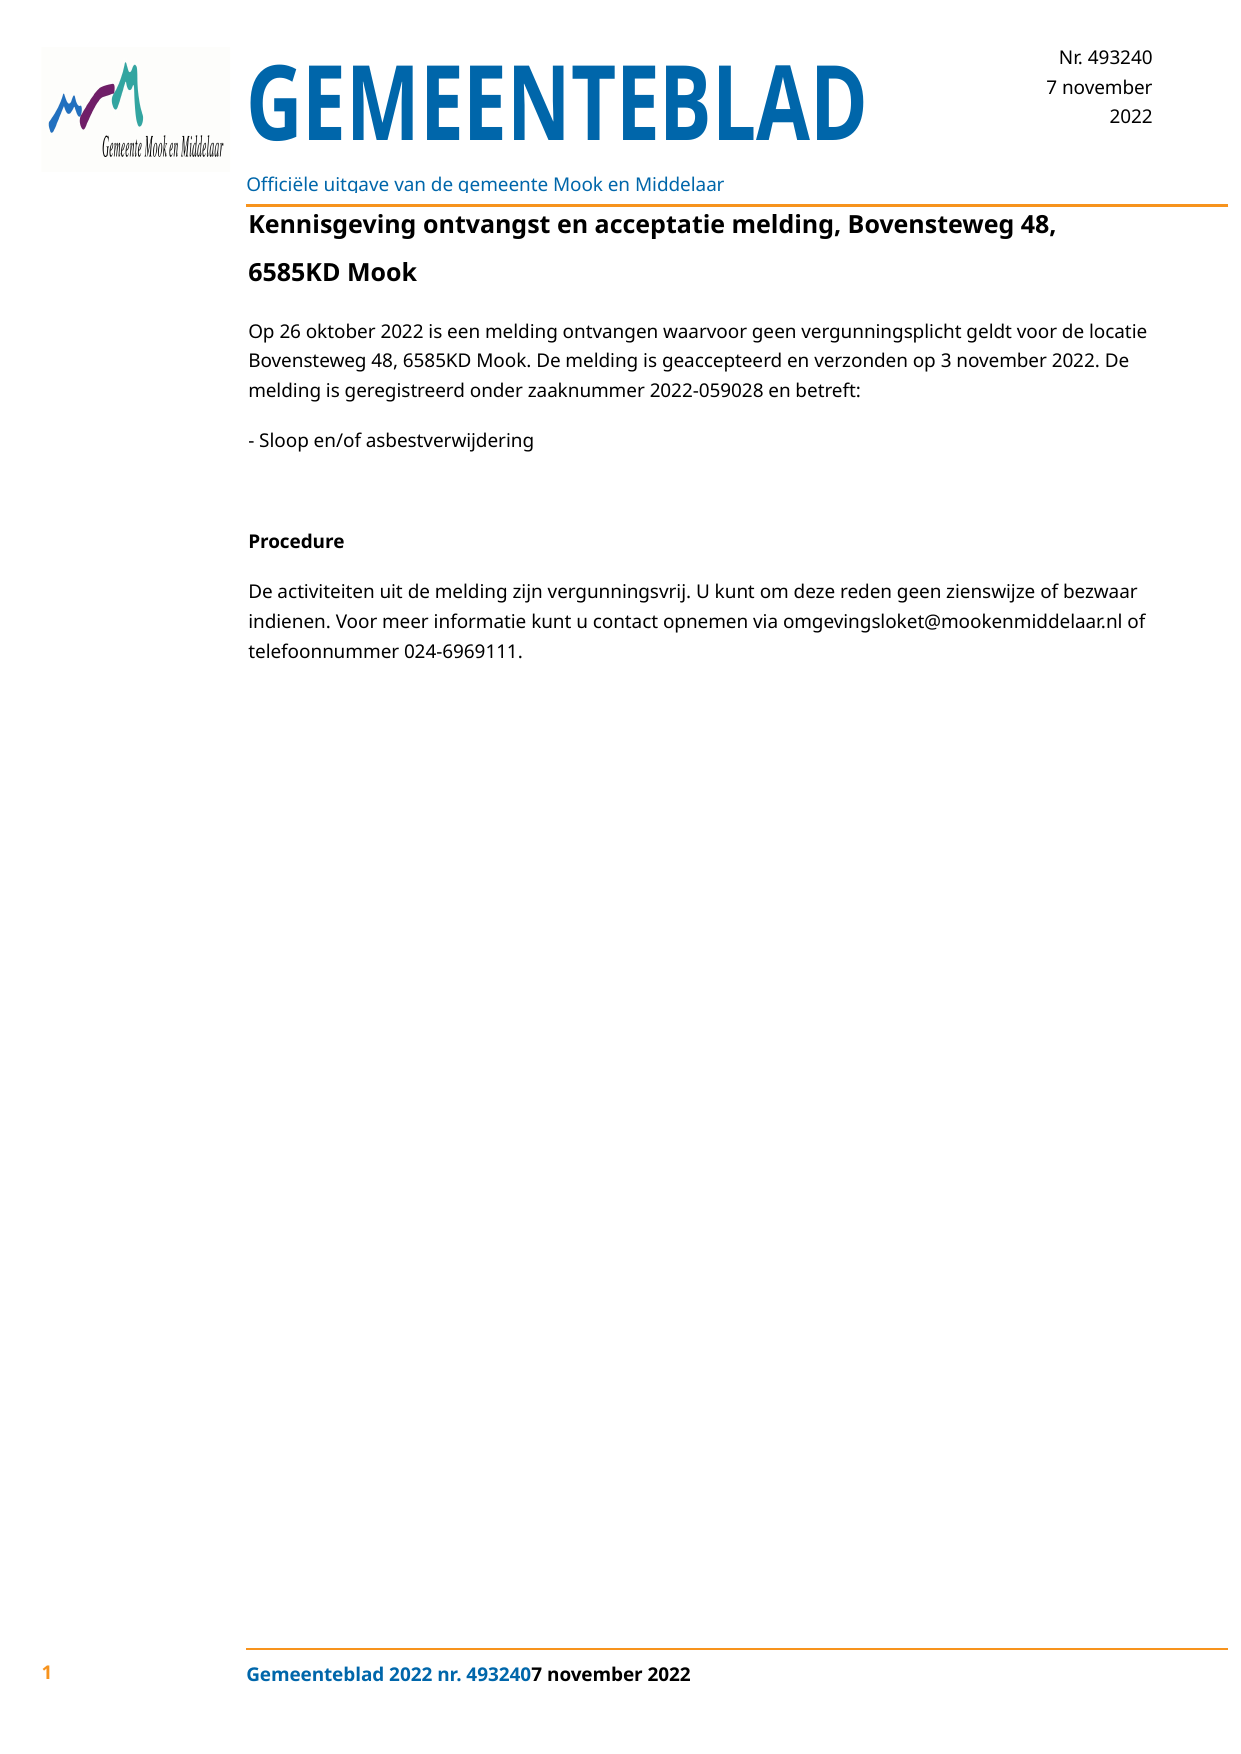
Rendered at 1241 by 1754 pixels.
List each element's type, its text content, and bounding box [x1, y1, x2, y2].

text Procedure [248, 528, 1152, 554]
picture [41, 47, 231, 172]
text - Sloop en/of asbestverwijdering [248, 427, 1152, 453]
text De activiteiten uit de melding zijn vergunningsvrij. U kunt om deze reden geen zienswijze of bezwaar indienen. Voor meer informatie kunt u contact opnemen via omgevingsloket@mookenmiddelaar.nl of telefoonnummer 024-6969111. [248, 579, 1152, 664]
text Kennisgeving ontvangst en acceptatie melding, Bovensteweg 48, 6585KD Mook [248, 207, 1152, 288]
text Op 26 oktober 2022 is een melding ontvangen waarvoor geen vergunningsplicht geldt voor de locatie Bovensteweg 48, 6585KD Mook. De melding is geaccepteerd en verzonden op 3 november 2022. De melding is geregistreerd onder zaaknummer 2022-059028 en betreft: [248, 318, 1152, 403]
